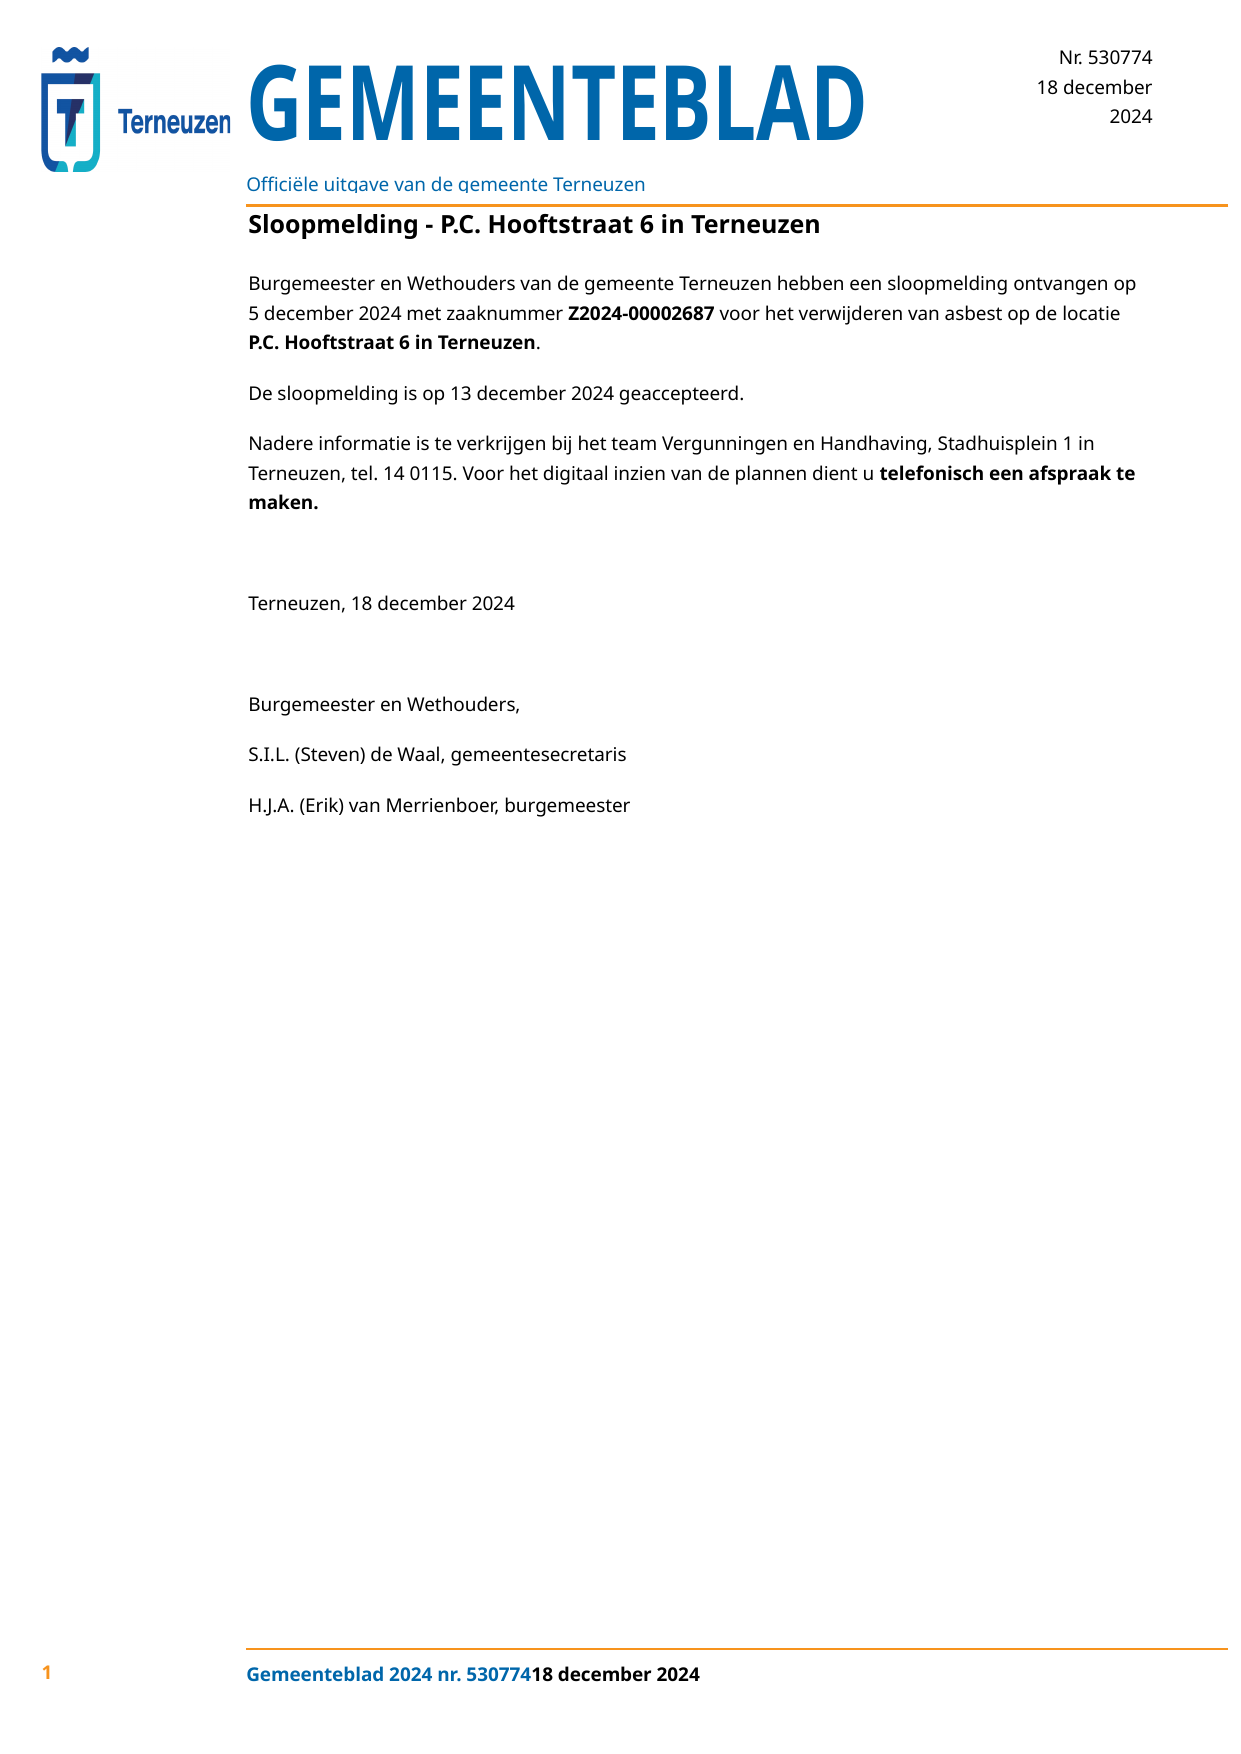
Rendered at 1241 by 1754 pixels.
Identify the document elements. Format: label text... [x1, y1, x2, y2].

text S.I.L. (Steven) de Waal, gemeentesecretaris [248, 742, 1152, 767]
text Nadere informatie is te verkrijgen bij het team Vergunningen en Handhaving, Stadhuisplein 1 in Terneuzen, tel. 14 0115. Voor het digitaal inzien van de plannen dient u telefonisch een afspraak te maken. [248, 430, 1152, 515]
text Burgemeester en Wethouders van de gemeente Terneuzen hebben een sloopmelding ontvangen op 5 december 2024 met zaaknummer Z2024-00002687 voor het verwijderen van asbest op de locatie P.C. Hooftstraat 6 in Terneuzen. [248, 270, 1152, 355]
picture [41, 47, 231, 172]
text H.J.A. (Erik) van Merrienboer, burgemeester [248, 792, 1152, 818]
text Terneuzen, 18 december 2024 [248, 590, 1152, 616]
text De sloopmelding is op 13 december 2024 geaccepteerd. [248, 380, 1152, 406]
text Sloopmelding - P.C. Hooftstraat 6 in Terneuzen [248, 207, 1152, 241]
text Burgemeester en Wethouders, [248, 691, 1152, 717]
